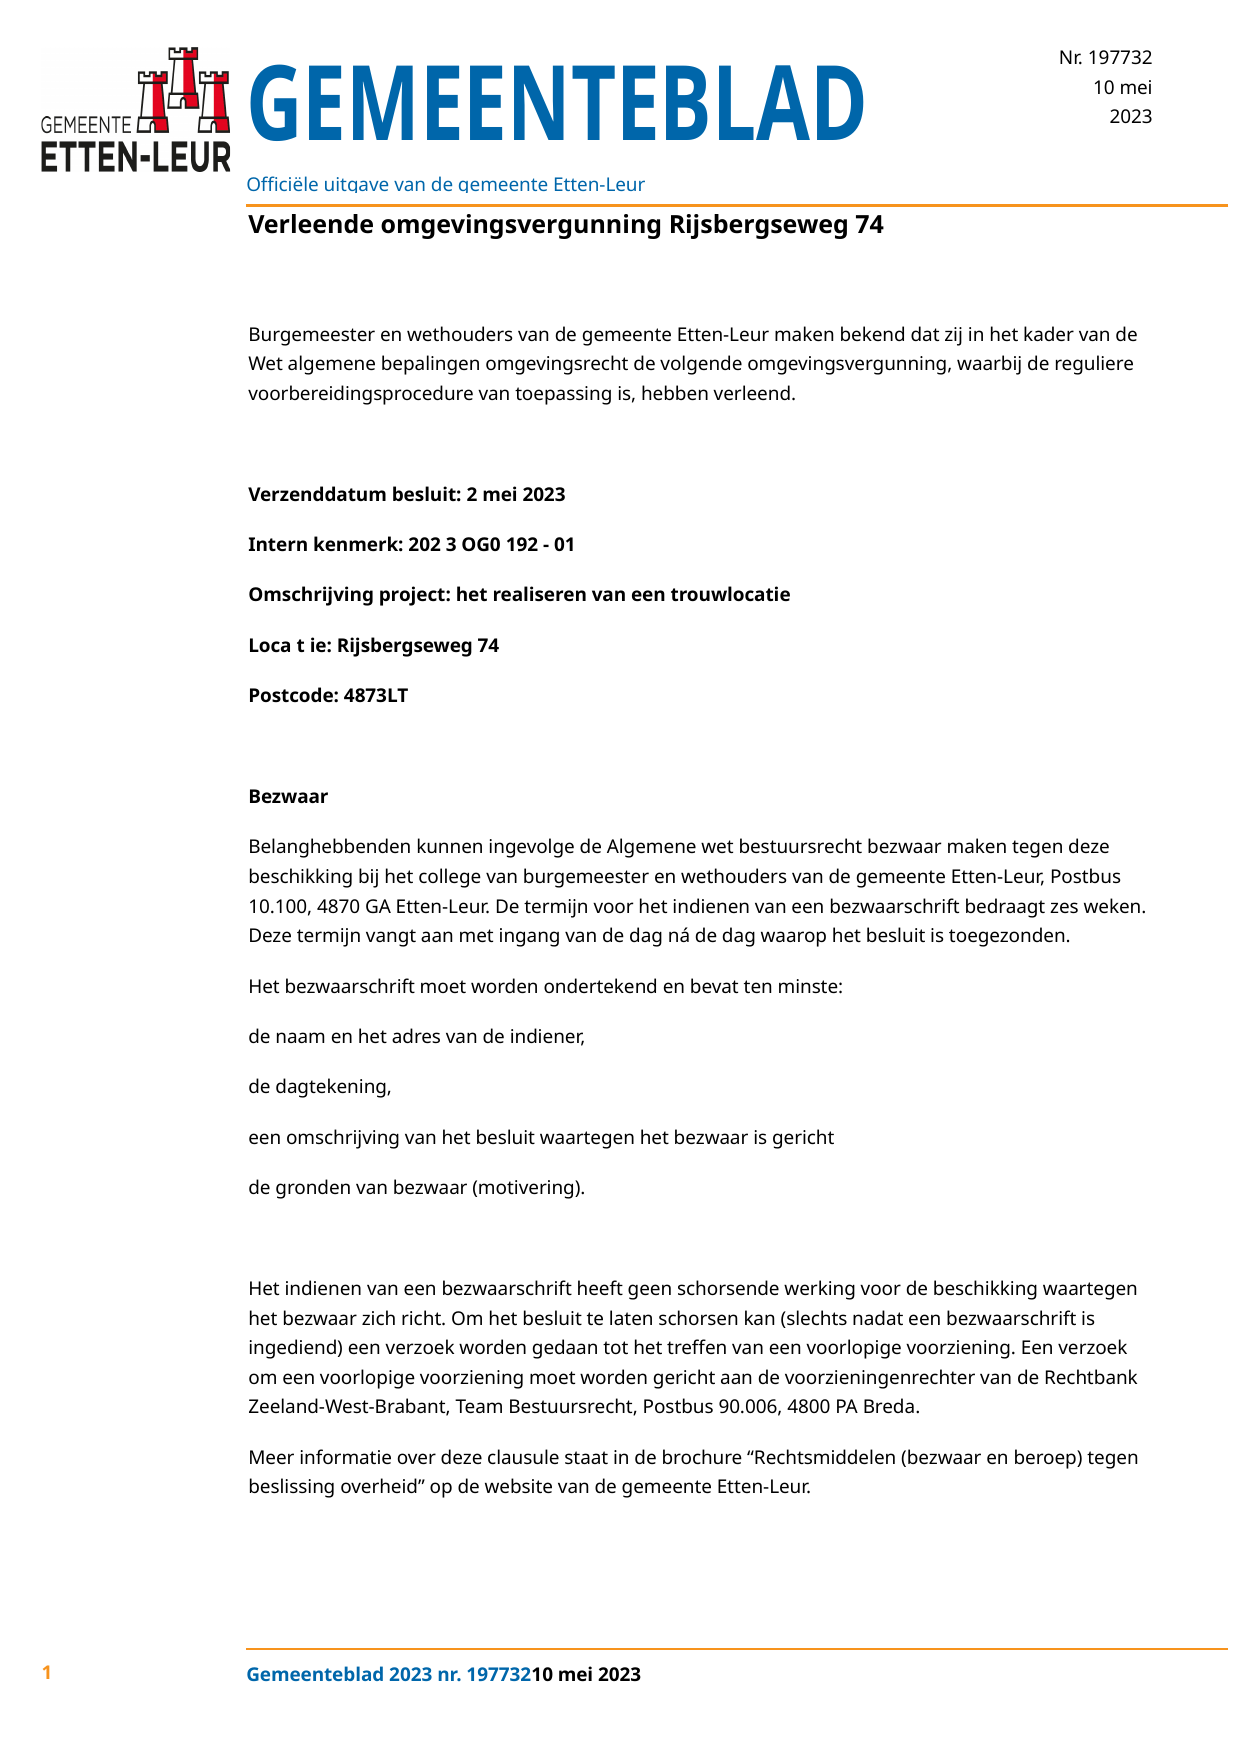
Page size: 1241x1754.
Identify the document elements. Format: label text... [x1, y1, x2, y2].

text een omschrijving van het besluit waartegen het bezwaar is gericht [248, 1124, 1152, 1150]
text de naam en het adres van de indiener, [248, 1023, 1152, 1049]
text Burgemeester en wethouders van de gemeente Etten-Leur maken bekend dat zij in het kader van de Wet algemene bepalingen omgevingsrecht de volgende omgevingsvergunning, waarbij de reguliere voorbereidingsprocedure van toepassing is, hebben verleend. [248, 321, 1152, 406]
text Bezwaar [248, 783, 1152, 809]
text Belanghebbenden kunnen ingevolge de Algemene wet bestuursrecht bezwaar maken tegen deze beschikking bij het college van burgemeester en wethouders van de gemeente Etten-Leur, Postbus 10.100, 4870 GA Etten-Leur. De termijn voor het indienen van een bezwaarschrift bedraagt zes weken. Deze termijn vangt aan met ingang van de dag ná de dag waarop het besluit is toegezonden. [248, 834, 1152, 948]
text Postcode: 4873LT [248, 682, 1152, 708]
text Verzenddatum besluit: 2 mei 2023 [248, 481, 1152, 506]
picture [41, 47, 231, 172]
text Verleende omgevingsvergunning Rijsbergseweg 74 [248, 207, 1152, 241]
text de gronden van bezwaar (motivering). [248, 1174, 1152, 1200]
text Het indienen van een bezwaarschrift heeft geen schorsende werking voor de beschikking waartegen het bezwaar zich richt. Om het besluit te laten schorsen kan (slechts nadat een bezwaarschrift is ingediend) een verzoek worden gedaan tot het treffen van een voorlopige voorziening. Een verzoek om een voorlopige voorziening moet worden gericht aan de voorzieningenrechter van de Rechtbank Zeeland-West-Brabant, Team Bestuursrecht, Postbus 90.006, 4800 PA Breda. [248, 1275, 1152, 1419]
text Het bezwaarschrift moet worden ondertekend en bevat ten minste: [248, 973, 1152, 998]
text Meer informatie over deze clausule staat in de brochure “Rechtsmiddelen (bezwaar en beroep) tegen beslissing overheid” op de website van de gemeente Etten-Leur. [248, 1444, 1152, 1499]
text de dagtekening, [248, 1074, 1152, 1099]
text Intern kenmerk: 202 3 OG0 192 - 01 [248, 531, 1152, 557]
text Omschrijving project: het realiseren van een trouwlocatie [248, 582, 1152, 607]
text Loca t ie: Rijsbergseweg 74 [248, 632, 1152, 658]
